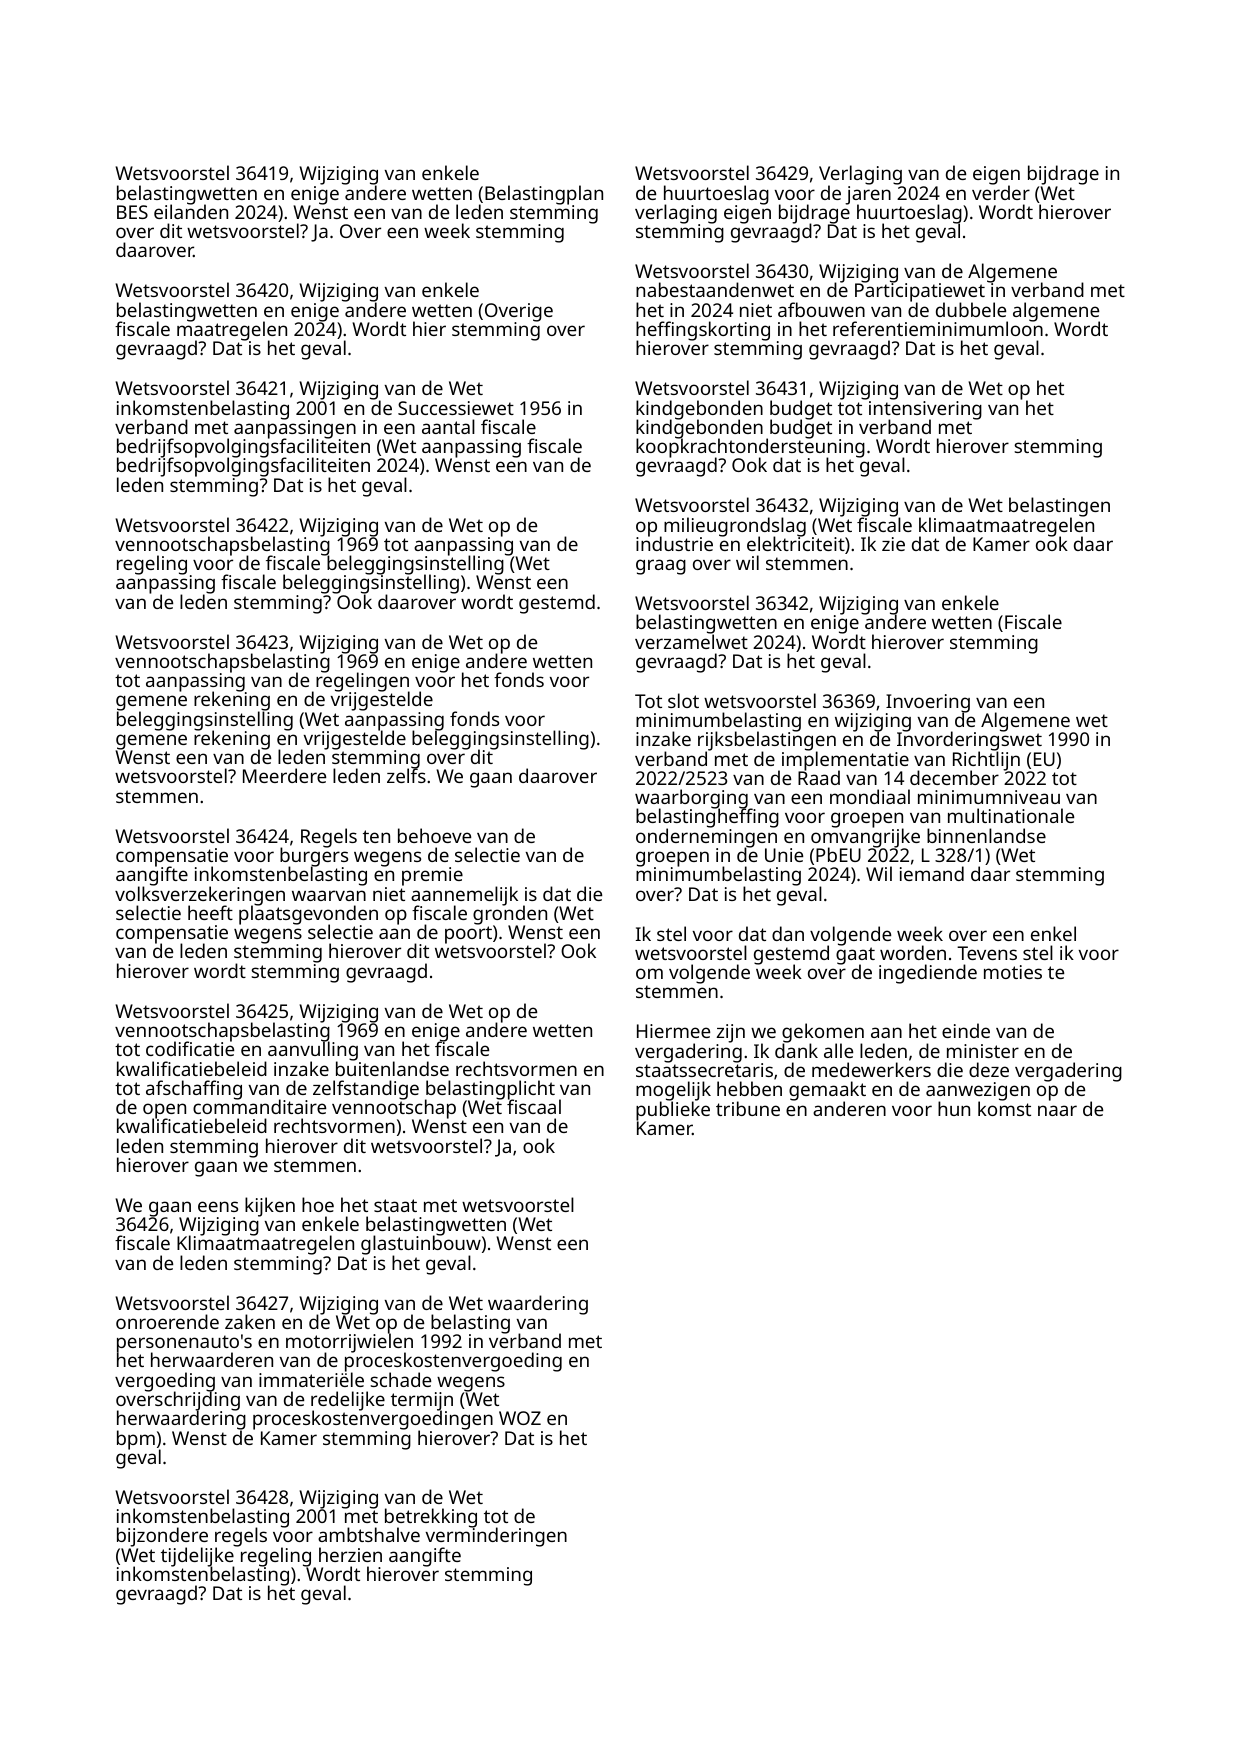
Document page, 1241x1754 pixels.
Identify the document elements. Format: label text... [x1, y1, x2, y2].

text Wetsvoorstel 36431, Wijziging van de Wet op het kindgebonden budget tot intensivering van het kindgebonden budget in verband met koopkrachtondersteuning. Wordt hierover stemming gevraagd? Ook dat is het geval. [635, 380, 1125, 477]
text Ik stel voor dat dan volgende week over een enkel wetsvoorstel gestemd gaat worden. Tevens stel ik voor om volgende week over de ingediende moties te stemmen. [635, 926, 1125, 1003]
text Wetsvoorstel 36427, Wijziging van de Wet waardering onroerende zaken en de Wet op de belasting van personenauto's en motorrijwielen 1992 in verband met het herwaarderen van de proceskostenvergoeding en vergoeding van immateriële schade wegens overschrijding van de redelijke termijn (Wet herwaardering proceskostenvergoedingen WOZ en bpm). Wenst de Kamer stemming hierover? Dat is het geval. [115, 1295, 605, 1468]
text Wetsvoorstel 36422, Wijziging van de Wet op de vennootschapsbelasting 1969 tot aanpassing van de regeling voor de fiscale beleggingsinstelling (Wet aanpassing fiscale beleggingsinstelling). Wenst een van de leden stemming? Ook daarover wordt gestemd. [115, 517, 605, 613]
text Wetsvoorstel 36419, Wijziging van enkele belastingwetten en enige andere wetten (Belastingplan BES eilanden 2024). Wenst een van de leden stemming over dit wetsvoorstel? Ja. Over een week stemming daarover. [115, 165, 605, 262]
text Wetsvoorstel 36425, Wijziging van de Wet op de vennootschapsbelasting 1969 en enige andere wetten tot codificatie en aanvulling van het fiscale kwalificatiebeleid inzake buitenlandse rechtsvormen en tot afschaffing van de zelfstandige belastingplicht van de open commanditaire vennootschap (Wet fiscaal kwalificatiebeleid rechtsvormen). Wenst een van de leden stemming hierover dit wetsvoorstel? Ja, ook hierover gaan we stemmen. [115, 1003, 605, 1176]
text Wetsvoorstel 36429, Verlaging van de eigen bijdrage in de huurtoeslag voor de jaren 2024 en verder (Wet verlaging eigen bijdrage huurtoeslag). Wordt hierover stemming gevraagd? Dat is het geval. [635, 165, 1125, 242]
text Wetsvoorstel 36421, Wijziging van de Wet inkomstenbelasting 2001 en de Successiewet 1956 in verband met aanpassingen in een aantal fiscale bedrijfsopvolgingsfaciliteiten (Wet aanpassing fiscale bedrijfsopvolgingsfaciliteiten 2024). Wenst een van de leden stemming? Dat is het geval. [115, 380, 605, 496]
text Wetsvoorstel 36428, Wijziging van de Wet inkomstenbelasting 2001 met betrekking tot de bijzondere regels voor ambtshalve verminderingen (Wet tijdelijke regeling herzien aangifte inkomstenbelasting). Wordt hierover stemming gevraagd? Dat is het geval. [115, 1489, 605, 1604]
text Hiermee zijn we gekomen aan het einde van de vergadering. Ik dank alle leden, de minister en de staatssecretaris, de medewerkers die deze vergadering mogelijk hebben gemaakt en de aanwezigen op de publieke tribune en anderen voor hun komst naar de Kamer. [635, 1023, 1125, 1139]
text Wetsvoorstel 36420, Wijziging van enkele belastingwetten en enige andere wetten (Overige fiscale maatregelen 2024). Wordt hier stemming over gevraagd? Dat is het geval. [115, 282, 605, 359]
text Wetsvoorstel 36342, Wijziging van enkele belastingwetten en enige andere wetten (Fiscale verzamelwet 2024). Wordt hierover stemming gevraagd? Dat is het geval. [635, 595, 1125, 672]
text We gaan eens kijken hoe het staat met wetsvoorstel 36426, Wijziging van enkele belastingwetten (Wet fiscale Klimaatmaatregelen glastuinbouw). Wenst een van de leden stemming? Dat is het geval. [115, 1197, 605, 1274]
text Wetsvoorstel 36432, Wijziging van de Wet belastingen op milieugrondslag (Wet fiscale klimaatmaatregelen industrie en elektriciteit). Ik zie dat de Kamer ook daar graag over wil stemmen. [635, 497, 1125, 574]
text Wetsvoorstel 36430, Wijziging van de Algemene nabestaandenwet en de Participatiewet in verband met het in 2024 niet afbouwen van de dubbele algemene heffingskorting in het referentieminimumloon. Wordt hierover stemming gevraagd? Dat is het geval. [635, 263, 1125, 359]
text Wetsvoorstel 36424, Regels ten behoeve van de compensatie voor burgers wegens de selectie van de aangifte inkomstenbelasting en premie volksverzekeringen waarvan niet aannemelijk is dat die selectie heeft plaatsgevonden op fiscale gronden (Wet compensatie wegens selectie aan de poort). Wenst een van de leden stemming hierover dit wetsvoorstel? Ook hierover wordt stemming gevraagd. [115, 828, 605, 982]
text Tot slot wetsvoorstel 36369, Invoering van een minimumbelasting en wijziging van de Algemene wet inzake rijksbelastingen en de Invorderingswet 1990 in verband met de implementatie van Richtlijn (EU) 2022/2523 van de Raad van 14 december 2022 tot waarborging van een mondiaal minimumniveau van belastingheffing voor groepen van multinationale ondernemingen en omvangrijke binnenlandse groepen in de Unie (PbEU 2022, L 328/1) (Wet minimumbelasting 2024). Wil iemand daar stemming over? Dat is het geval. [635, 693, 1125, 905]
text Wetsvoorstel 36423, Wijziging van de Wet op de vennootschapsbelasting 1969 en enige andere wetten tot aanpassing van de regelingen voor het fonds voor gemene rekening en de vrijgestelde beleggingsinstelling (Wet aanpassing fonds voor gemene rekening en vrijgestelde beleggingsinstelling). Wenst een van de leden stemming over dit wetsvoorstel? Meerdere leden zelfs. We gaan daarover stemmen. [115, 634, 605, 807]
